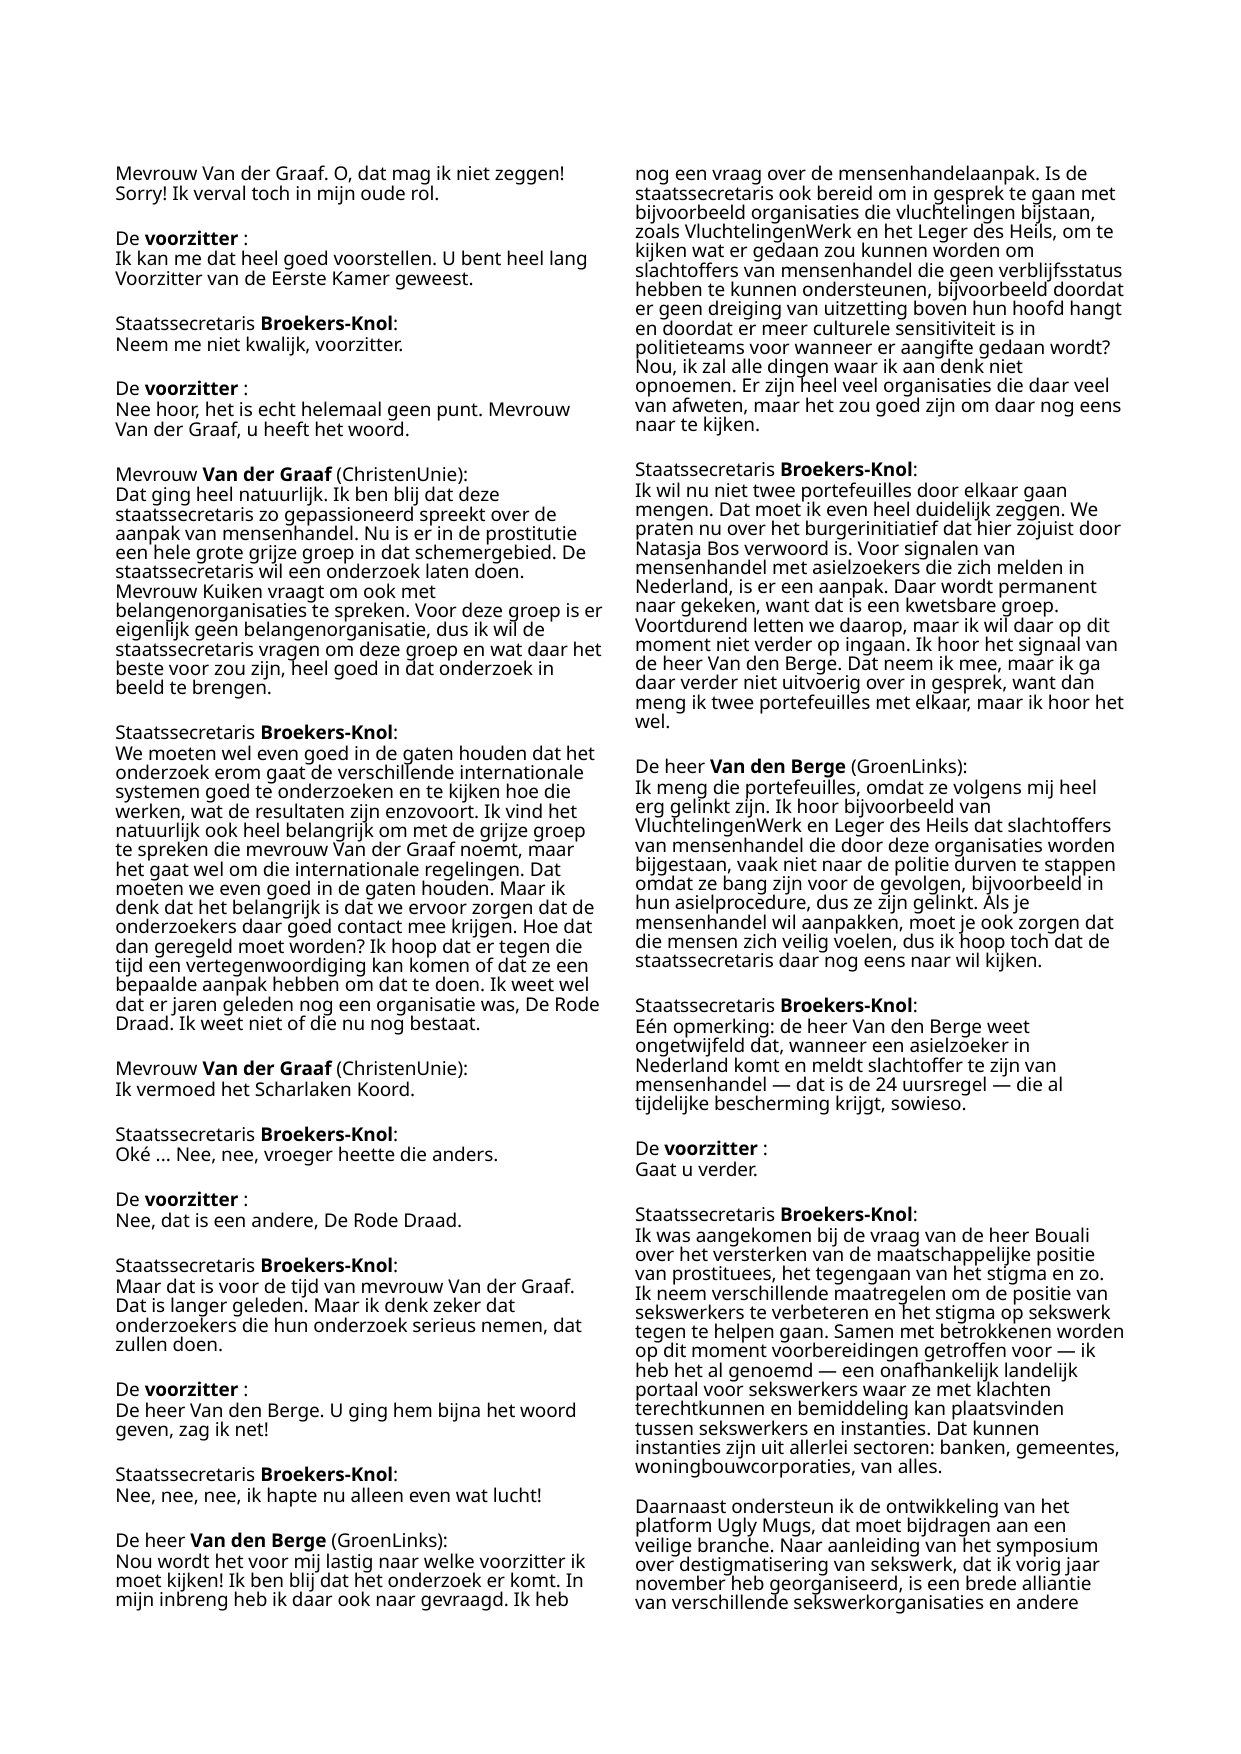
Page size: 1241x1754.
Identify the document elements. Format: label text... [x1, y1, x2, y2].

text De voorzitter : [115, 1376, 605, 1402]
text Mevrouw Van der Graaf (ChristenUnie): [115, 461, 605, 486]
text Staatssecretaris Broekers-Knol: [115, 719, 605, 745]
text Staatssecretaris Broekers-Knol: [115, 310, 605, 336]
text Maar dat is voor de tijd van mevrouw Van der Graaf. Dat is langer geleden. Maar ik denk zeker dat onderzoekers die hun onderzoek serieus nemen, dat zullen doen. [115, 1278, 605, 1355]
text De heer Van den Berge (GroenLinks): [115, 1527, 605, 1553]
text Staatssecretaris Broekers-Knol: [115, 1121, 605, 1146]
text nog een vraag over de mensenhandelaanpak. Is de staatssecretaris ook bereid om in gesprek te gaan met bijvoorbeeld organisaties die vluchtelingen bijstaan, zoals VluchtelingenWerk en het Leger des Heils, om te kijken wat er gedaan zou kunnen worden om slachtoffers van mensenhandel die geen verblijfsstatus hebben te kunnen ondersteunen, bijvoorbeeld doordat er geen dreiging van uitzetting boven hun hoofd hangt en doordat er meer culturele sensitiviteit is in politieteams voor wanneer er aangifte gedaan wordt? Nou, ik zal alle dingen waar ik aan denk niet opnoemen. Er zijn heel veel organisaties die daar veel van afweten, maar het zou goed zijn om daar nog eens naar te kijken. [635, 165, 1125, 435]
text De heer Van den Berge (GroenLinks): [635, 753, 1125, 779]
text Mevrouw Van der Graaf. O, dat mag ik niet zeggen! Sorry! Ik verval toch in mijn oude rol. [115, 165, 605, 204]
text Staatssecretaris Broekers-Knol: [115, 1461, 605, 1487]
text Dat ging heel natuurlijk. Ik ben blij dat deze staatssecretaris zo gepassioneerd spreekt over de aanpak van mensenhandel. Nu is er in de prostitutie een hele grote grijze groep in dat schemergebied. De staatssecretaris wil een onderzoek laten doen. Mevrouw Kuiken vraagt om ook met belangenorganisaties te spreken. Voor deze groep is er eigenlijk geen belangenorganisatie, dus ik wil de staatssecretaris vragen om deze groep en wat daar het beste voor zou zijn, heel goed in dat onderzoek in beeld te brengen. [115, 486, 605, 698]
text De voorzitter : [115, 225, 605, 250]
text Ik kan me dat heel goed voorstellen. U bent heel lang Voorzitter van de Eerste Kamer geweest. [115, 250, 605, 289]
text De heer Van den Berge. U ging hem bijna het woord geven, zag ik net! [115, 1402, 605, 1440]
text Eén opmerking: de heer Van den Berge weet ongetwijfeld dat, wanneer een asielzoeker in Nederland komt en meldt slachtoffer te zijn van mensenhandel — dat is de 24 uursregel — die al tijdelijke bescherming krijgt, sowieso. [635, 1018, 1125, 1114]
text Mevrouw Van der Graaf (ChristenUnie): [115, 1055, 605, 1081]
text Staatssecretaris Broekers-Knol: [635, 992, 1125, 1018]
text Nee, dat is een andere, De Rode Draad. [115, 1212, 605, 1232]
text We moeten wel even goed in de gaten houden dat het onderzoek erom gaat de verschillende internationale systemen goed te onderzoeken en te kijken hoe die werken, wat de resultaten zijn enzovoort. Ik vind het natuurlijk ook heel belangrijk om met de grijze groep te spreken die mevrouw Van der Graaf noemt, maar het gaat wel om die internationale regelingen. Dat moeten we even goed in de gaten houden. Maar ik denk dat het belangrijk is dat we ervoor zorgen dat de onderzoekers daar goed contact mee krijgen. Hoe dat dan geregeld moet worden? Ik hoop dat er tegen die tijd een vertegenwoordiging kan komen of dat ze een bepaalde aanpak hebben om dat te doen. Ik weet wel dat er jaren geleden nog een organisatie was, De Rode Draad. Ik weet niet of die nu nog bestaat. [115, 745, 605, 1034]
text Ik was aangekomen bij de vraag van de heer Bouali over het versterken van de maatschappelijke positie van prostituees, het tegengaan van het stigma en zo. Ik neem verschillende maatregelen om de positie van sekswerkers te verbeteren en het stigma op sekswerk tegen te helpen gaan. Samen met betrokkenen worden op dit moment voorbereidingen getroffen voor — ik heb het al genoemd — een onafhankelijk landelijk portaal voor sekswerkers waar ze met klachten terechtkunnen en bemiddeling kan plaatsvinden tussen sekswerkers en instanties. Dat kunnen instanties zijn uit allerlei sectoren: banken, gemeentes, woningbouwcorporaties, van alles. [635, 1227, 1125, 1477]
text Neem me niet kwalijk, voorzitter. [115, 336, 605, 355]
text Nee hoor, het is echt helemaal geen punt. Mevrouw Van der Graaf, u heeft het woord. [115, 401, 605, 440]
text Ik meng die portefeuilles, omdat ze volgens mij heel erg gelinkt zijn. Ik hoor bijvoorbeeld van VluchtelingenWerk en Leger des Heils dat slachtoffers van mensenhandel die door deze organisaties worden bijgestaan, vaak niet naar de politie durven te stappen omdat ze bang zijn voor de gevolgen, bijvoorbeeld in hun asielprocedure, dus ze zijn gelinkt. Als je mensenhandel wil aanpakken, moet je ook zorgen dat die mensen zich veilig voelen, dus ik hoop toch dat de staatssecretaris daar nog eens naar wil kijken. [635, 779, 1125, 971]
text De voorzitter : [635, 1135, 1125, 1161]
text Daarnaast ondersteun ik de ontwikkeling van het platform Ugly Mugs, dat moet bijdragen aan een veilige branche. Naar aanleiding van het symposium over destigmatisering van sekswerk, dat ik vorig jaar november heb georganiseerd, is een brede alliantie van verschillende sekswerkorganisaties en andere [635, 1498, 1125, 1614]
text Ik wil nu niet twee portefeuilles door elkaar gaan mengen. Dat moet ik even heel duidelijk zeggen. We praten nu over het burgerinitiatief dat hier zojuist door Natasja Bos verwoord is. Voor signalen van mensenhandel met asielzoekers die zich melden in Nederland, is er een aanpak. Daar wordt permanent naar gekeken, want dat is een kwetsbare groep. Voortdurend letten we daarop, maar ik wil daar op dit moment niet verder op ingaan. Ik hoor het signaal van de heer Van den Berge. Dat neem ik mee, maar ik ga daar verder niet uitvoerig over in gesprek, want dan meng ik twee portefeuilles met elkaar, maar ik hoor het wel. [635, 482, 1125, 732]
text Nee, nee, nee, ik hapte nu alleen even wat lucht! [115, 1487, 605, 1506]
text Oké ... Nee, nee, vroeger heette die anders. [115, 1146, 605, 1166]
text Staatssecretaris Broekers-Knol: [635, 1201, 1125, 1227]
text Staatssecretaris Broekers-Knol: [115, 1252, 605, 1278]
text Nou wordt het voor mij lastig naar welke voorzitter ik moet kijken! Ik ben blij dat het onderzoek er komt. In mijn inbreng heb ik daar ook naar gevraagd. Ik heb [115, 1553, 605, 1611]
text De voorzitter : [115, 1187, 605, 1212]
text Gaat u verder. [635, 1161, 1125, 1180]
text Staatssecretaris Broekers-Knol: [635, 456, 1125, 482]
text De voorzitter : [115, 376, 605, 401]
text Ik vermoed het Scharlaken Koord. [115, 1081, 605, 1100]
